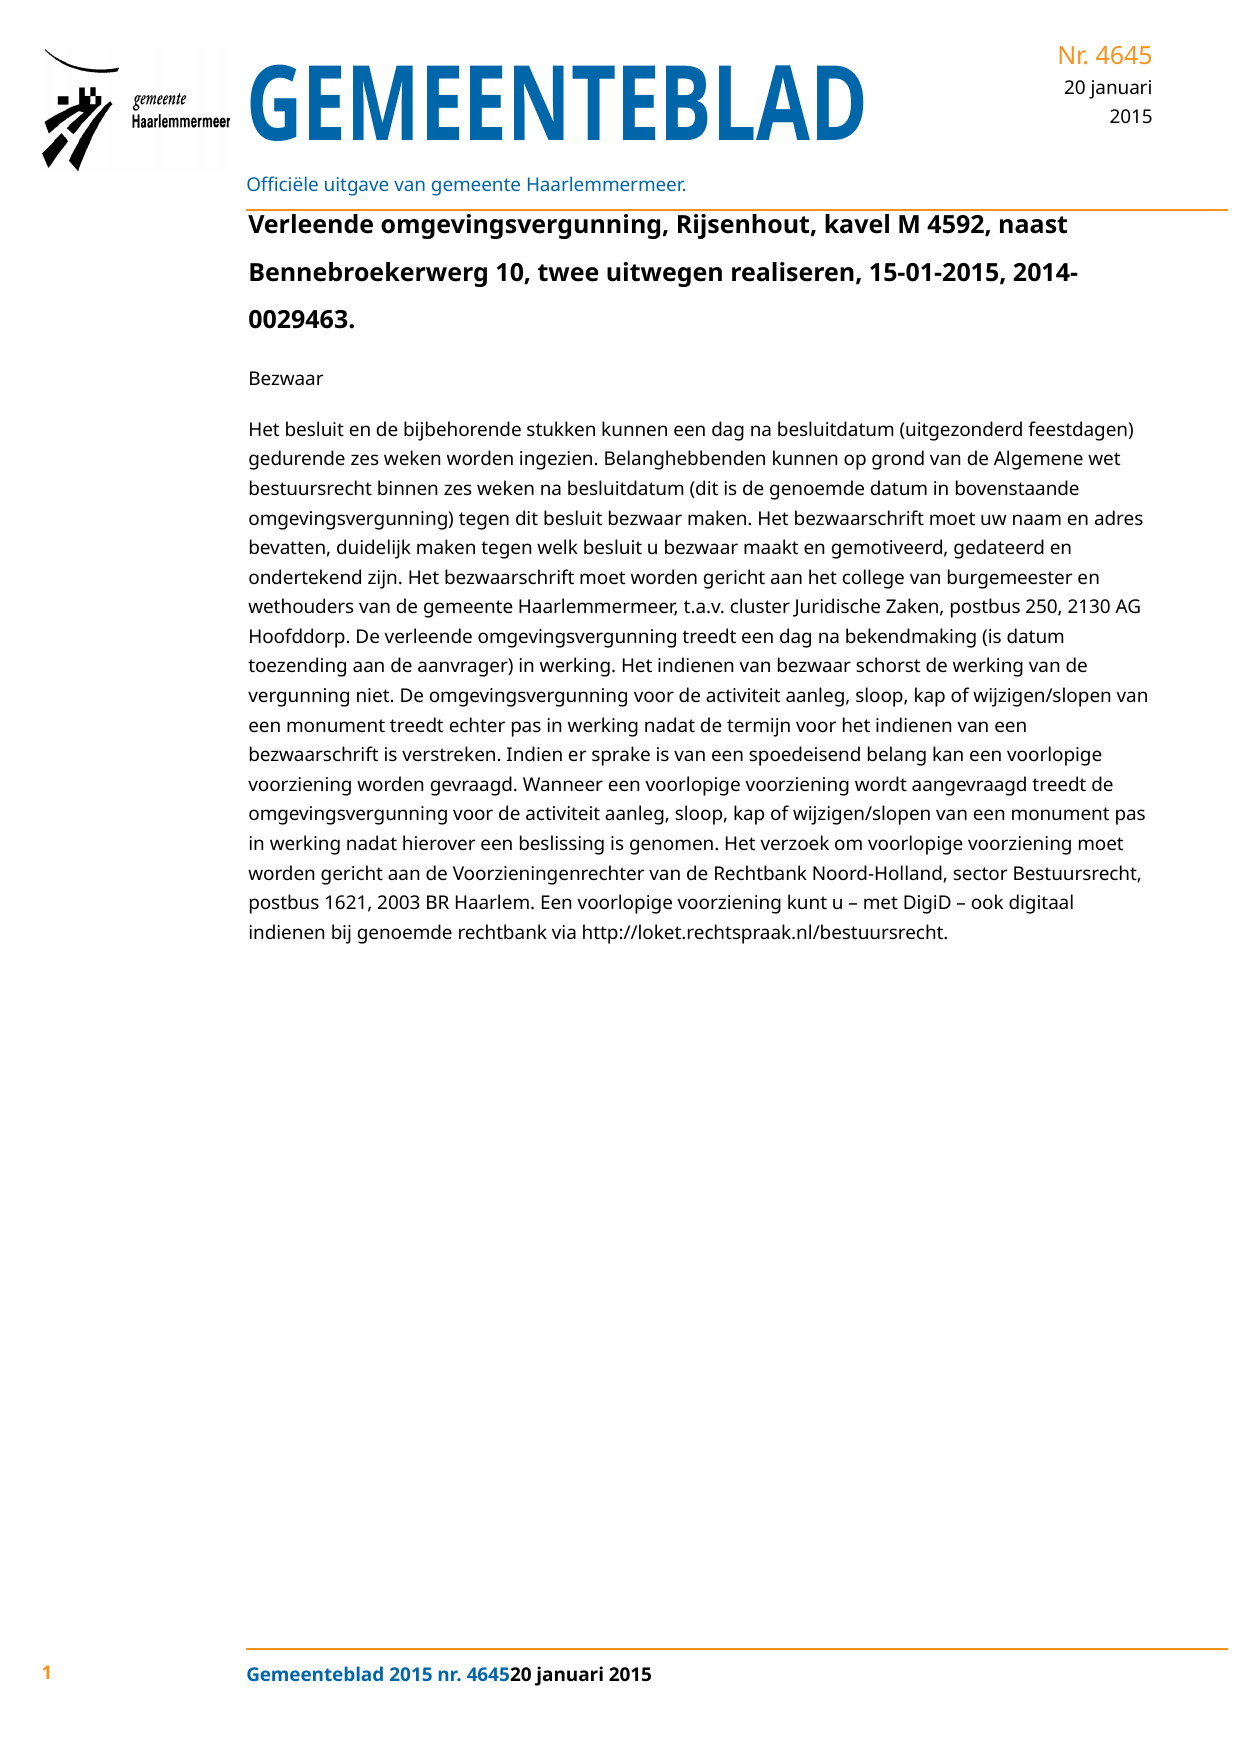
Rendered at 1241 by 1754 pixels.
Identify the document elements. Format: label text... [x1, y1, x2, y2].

text Verleende omgevingsvergunning, Rijsenhout, kavel M 4592, naast Bennebroekerwerg 10, twee uitwegen realiseren, 15-01-2015, 2014-0029463. [248, 211, 1152, 336]
picture [41, 47, 231, 172]
text Het besluit en de bijbehorende stukken kunnen een dag na besluitdatum (uitgezonderd feestdagen) gedurende zes weken worden ingezien. Belanghebbenden kunnen op grond van de Algemene wet bestuursrecht binnen zes weken na besluitdatum (dit is de genoemde datum in bovenstaande omgevingsvergunning) tegen dit besluit bezwaar maken. Het bezwaarschrift moet uw naam en adres bevatten, duidelijk maken tegen welk besluit u bezwaar maakt en gemotiveerd, gedateerd en ondertekend zijn. Het bezwaarschrift moet worden gericht aan het college van burgemeester en wethouders van de gemeente Haarlemmermeer, t.a.v. cluster Juridische Zaken, postbus 250, 2130 AG Hoofddorp. De verleende omgevingsvergunning treedt een dag na bekendmaking (is datum toezending aan de aanvrager) in werking. Het indienen van bezwaar schorst de werking van de vergunning niet. De omgevingsvergunning voor de activiteit aanleg, sloop, kap of wijzigen/slopen van een monument treedt echter pas in werking nadat de termijn voor het indienen van een bezwaarschrift is verstreken. Indien er sprake is van een spoedeisend belang kan een voorlopige voorziening worden gevraagd. Wanneer een voorlopige voorziening wordt aangevraagd treedt de omgevingsvergunning voor de activiteit aanleg, sloop, kap of wijzigen/slopen van een monument pas in werking nadat hierover een beslissing is genomen. Het verzoek om voorlopige voorziening moet worden gericht aan de Voorzieningenrechter van de Rechtbank Noord-Holland, sector Bestuursrecht, postbus 1621, 2003 BR Haarlem. Een voorlopige voorziening kunt u – met DigiD – ook digitaal indienen bij genoemde rechtbank via http://loket.rechtspraak.nl/bestuursrecht. [248, 416, 1152, 944]
text Bezwaar [248, 366, 1152, 391]
